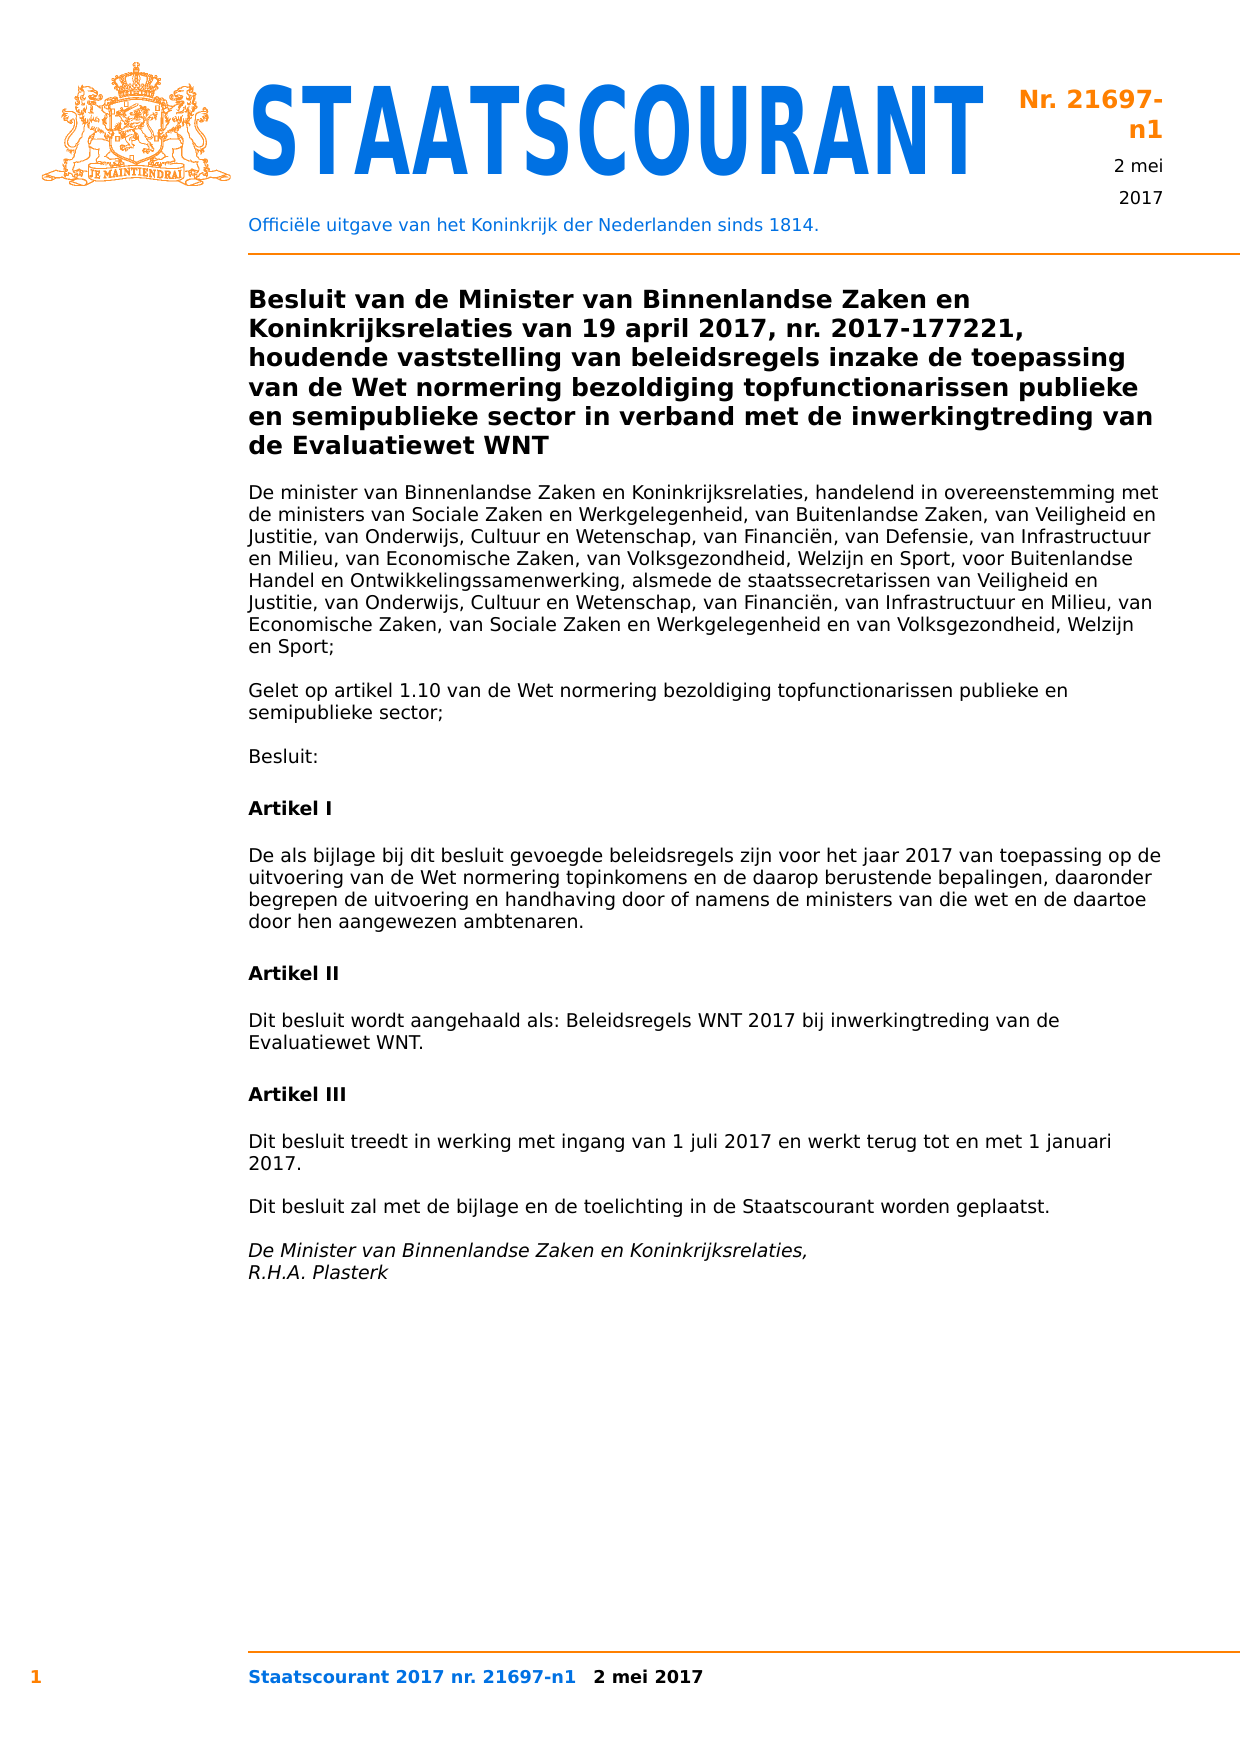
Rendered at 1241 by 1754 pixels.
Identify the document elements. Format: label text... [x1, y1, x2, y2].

table_cell 2 mei [998, 150, 1240, 182]
text Dit besluit wordt aangehaald als: Beleidsregels WNT 2017 bij inwerkingtreding van de Evaluatiewet WNT. [248, 1009, 1163, 1053]
text De Minister van Binnenlandse Zaken en Koninkrijksrelaties, R.H.A. Plasterk [248, 1240, 1163, 1284]
table_header Nr. 21697-n1 [998, 62, 1240, 150]
table_header STAATSCOURANT [248, 62, 998, 215]
subtitle Artikel II [248, 963, 1163, 984]
text De als bijlage bij dit besluit gevoegde beleidsregels zijn voor het jaar 2017 van toepassing op de uitvoering van de Wet normering topinkomens en de daarop berustende bepalingen, daaronder begrepen de uitvoering en handhaving door of namens de ministers van die wet en de daartoe door hen aangewezen ambtenaren. [248, 845, 1163, 933]
picture [41, 62, 231, 186]
subtitle Besluit van de Minister van Binnenlandse Zaken en Koninkrijksrelaties van 19 april 2017, nr. 2017-177221, houdende vaststelling van beleidsregels inzake de toepassing van de Wet normering bezoldiging topfunctionarissen publieke en semipublieke sector in verband met de inwerkingtreding van de Evaluatiewet WNT [248, 285, 1163, 460]
subtitle Artikel I [248, 798, 1163, 820]
text De minister van Binnenlandse Zaken en Koninkrijksrelaties, handelend in overeenstemming met de ministers van Sociale Zaken en Werkgelegenheid, van Buitenlandse Zaken, van Veiligheid en Justitie, van Onderwijs, Cultuur en Wetenschap, van Financiën, van Defensie, van Infrastructuur en Milieu, van Economische Zaken, van Volksgezondheid, Welzijn en Sport, voor Buitenlandse Handel en Ontwikkelingssamenwerking, alsmede de staatssecretarissen van Veiligheid en Justitie, van Onderwijs, Cultuur en Wetenschap, van Financiën, van Infrastructuur en Milieu, van Economische Zaken, van Sociale Zaken en Werkgelegenheid en van Volksgezondheid, Welzijn en Sport; [248, 482, 1163, 658]
text Gelet op artikel 1.10 van de Wet normering bezoldiging topfunctionarissen publieke en semipublieke sector; [248, 680, 1163, 724]
text Dit besluit treedt in werking met ingang van 1 juli 2017 en werkt terug tot en met 1 januari 2017. [248, 1131, 1163, 1174]
table_cell Officiële uitgave van het Koninkrijk der Nederlanden sinds 1814. [248, 215, 1240, 253]
text Dit besluit zal met de bijlage en de toelichting in de Staatscourant worden geplaatst. [248, 1196, 1163, 1218]
text Besluit: [248, 746, 1163, 768]
table_cell 2017 [998, 183, 1240, 215]
subtitle Artikel III [248, 1083, 1163, 1106]
table_header [25, 62, 248, 253]
